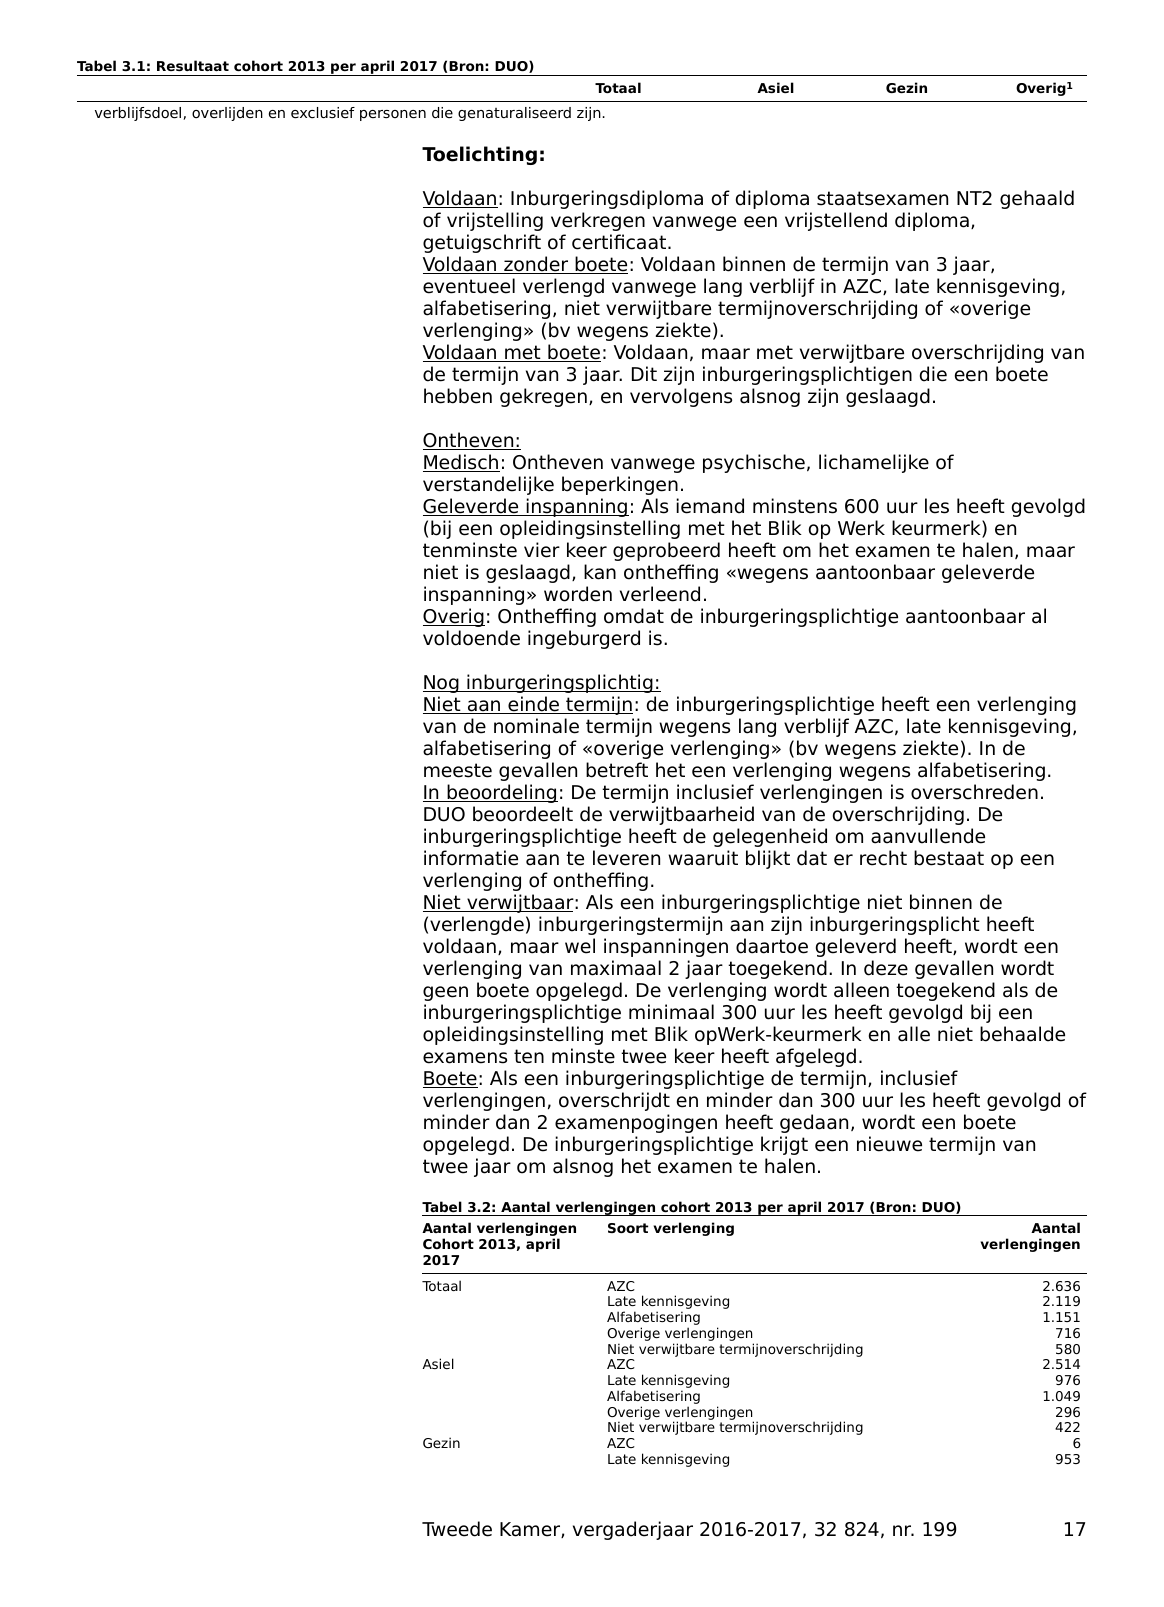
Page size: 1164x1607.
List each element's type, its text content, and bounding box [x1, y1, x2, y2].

table_cell 716 [933, 1326, 1087, 1341]
table_cell [422, 1310, 601, 1326]
table_cell Overig1 [934, 76, 1087, 101]
text Ontheven: [422, 430, 1087, 452]
table_cell AZC [601, 1436, 933, 1452]
table_cell [422, 1389, 601, 1404]
text Boete: Als een inburgeringsplichtige de termijn, inclusief verlengingen, overschrijdt en minder dan 300 uur les heeft gevolgd of minder dan 2 examenpogingen heeft gedaan, wordt een boete opgelegd. De inburgeringsplichtige krijgt een nieuwe termijn van twee jaar om alsnog het examen te halen. [422, 1068, 1087, 1178]
table_cell 953 [933, 1452, 1087, 1467]
table_cell Asiel [422, 1357, 601, 1373]
text Overig: Ontheffing omdat de inburgeringsplichtige aantoonbaar al voldoende ingeburgerd is. [422, 606, 1087, 650]
table_cell Late kennisgeving [601, 1373, 933, 1389]
table_cell Niet verwijtbare termijnoverschrijding [601, 1420, 933, 1436]
table_cell Alfabetisering [601, 1389, 933, 1404]
table_cell Asiel [647, 76, 800, 101]
table_cell [422, 1294, 601, 1310]
table_cell [304, 76, 494, 101]
table_header Tabel 3.2: Aantal verlengingen cohort 2013 per april 2017 (Bron: DUO) [422, 1200, 1087, 1215]
table_cell 2.636 [933, 1274, 1087, 1294]
table_cell verblijfsdoel, overlijden en exclusief personen die genaturaliseerd zijn. [77, 102, 1087, 122]
table_cell 1.049 [933, 1389, 1087, 1404]
table_cell Gezin [800, 76, 934, 101]
table_cell [422, 1373, 601, 1389]
table_cell 6 [933, 1436, 1087, 1452]
table_cell Aantal verlengingen [933, 1216, 1087, 1273]
text Nog inburgeringsplichtig: [422, 672, 1087, 694]
text Niet verwijtbaar: Als een inburgeringsplichtige niet binnen de (verlengde) inburgeringstermijn aan zijn inburgeringsplicht heeft voldaan, maar wel inspanningen daartoe geleverd heeft, wordt een verlenging van maximaal 2 jaar toegekend. In deze gevallen wordt geen boete opgelegd. De verlenging wordt alleen toegekend als de inburgeringsplichtige minimaal 300 uur les heeft gevolgd bij een opleidingsinstelling met Blik opWerk-keurmerk en alle niet behaalde examens ten minste twee keer heeft afgelegd. [422, 892, 1087, 1068]
table_cell 580 [933, 1341, 1087, 1357]
table_cell 976 [933, 1373, 1087, 1389]
text Voldaan zonder boete: Voldaan binnen de termijn van 3 jaar, eventueel verlengd vanwege lang verblijf in AZC, late kennisgeving, alfabetisering, niet verwijtbare termijnoverschrijding of «overige verlenging» (bv wegens ziekte). [422, 254, 1087, 342]
table_cell 296 [933, 1404, 1087, 1420]
table_cell Alfabetisering [601, 1310, 933, 1326]
table_cell Overige verlengingen [601, 1404, 933, 1420]
table_cell Overige verlengingen [601, 1326, 933, 1341]
table_cell [422, 1420, 601, 1436]
table_cell 2.514 [933, 1357, 1087, 1373]
table_cell Totaal [422, 1274, 601, 1294]
table_cell AZC [601, 1274, 933, 1294]
text Niet aan einde termijn: de inburgeringsplichtige heeft een verlenging van de nominale termijn wegens lang verblijf AZC, late kennisgeving, alfabetisering of «overige verlenging» (bv wegens ziekte). In de meeste gevallen betreft het een verlenging wegens alfabetisering. [422, 694, 1087, 782]
table_cell 422 [933, 1420, 1087, 1436]
text Voldaan: Inburgeringsdiploma of diploma staatsexamen NT2 gehaald of vrijstelling verkregen vanwege een vrijstellend diploma, getuigschrift of certificaat. [422, 188, 1087, 254]
table_cell Soort verlenging [601, 1216, 933, 1273]
table_cell 2.119 [933, 1294, 1087, 1310]
subtitle Toelichting: [422, 144, 1087, 166]
table_cell Niet verwijtbare termijnoverschrijding [601, 1341, 933, 1357]
table_cell Late kennisgeving [601, 1452, 933, 1467]
table_header Tabel 3.1: Resultaat cohort 2013 per april 2017 (Bron: DUO) [77, 59, 1087, 75]
table_cell 1.151 [933, 1310, 1087, 1326]
table_cell [422, 1326, 601, 1341]
table_cell [422, 1404, 601, 1420]
table_cell AZC [601, 1357, 933, 1373]
table_cell Gezin [422, 1436, 601, 1452]
text Geleverde inspanning: Als iemand minstens 600 uur les heeft gevolgd (bij een opleidingsinstelling met het Blik op Werk keurmerk) en tenminste vier keer geprobeerd heeft om het examen te halen, maar niet is geslaagd, kan ontheffing «wegens aantoonbaar geleverde inspanning» worden verleend. [422, 496, 1087, 606]
table_cell [422, 1452, 601, 1467]
text Voldaan met boete: Voldaan, maar met verwijtbare overschrijding van de termijn van 3 jaar. Dit zijn inburgeringsplichtigen die een boete hebben gekregen, en vervolgens alsnog zijn geslaagd. [422, 342, 1087, 408]
table_cell Aantal verlengingen Cohort 2013, april 2017 [422, 1216, 601, 1273]
table_cell Late kennisgeving [601, 1294, 933, 1310]
table_cell [422, 1341, 601, 1357]
text Medisch: Ontheven vanwege psychische, lichamelijke of verstandelijke beperkingen. [422, 452, 1087, 496]
table_cell [77, 76, 304, 101]
text In beoordeling: De termijn inclusief verlengingen is overschreden. DUO beoordeelt de verwijtbaarheid van de overschrijding. De inburgeringsplichtige heeft de gelegenheid om aanvullende informatie aan te leveren waaruit blijkt dat er recht bestaat op een verlenging of ontheffing. [422, 782, 1087, 892]
table_cell Totaal [495, 76, 647, 101]
